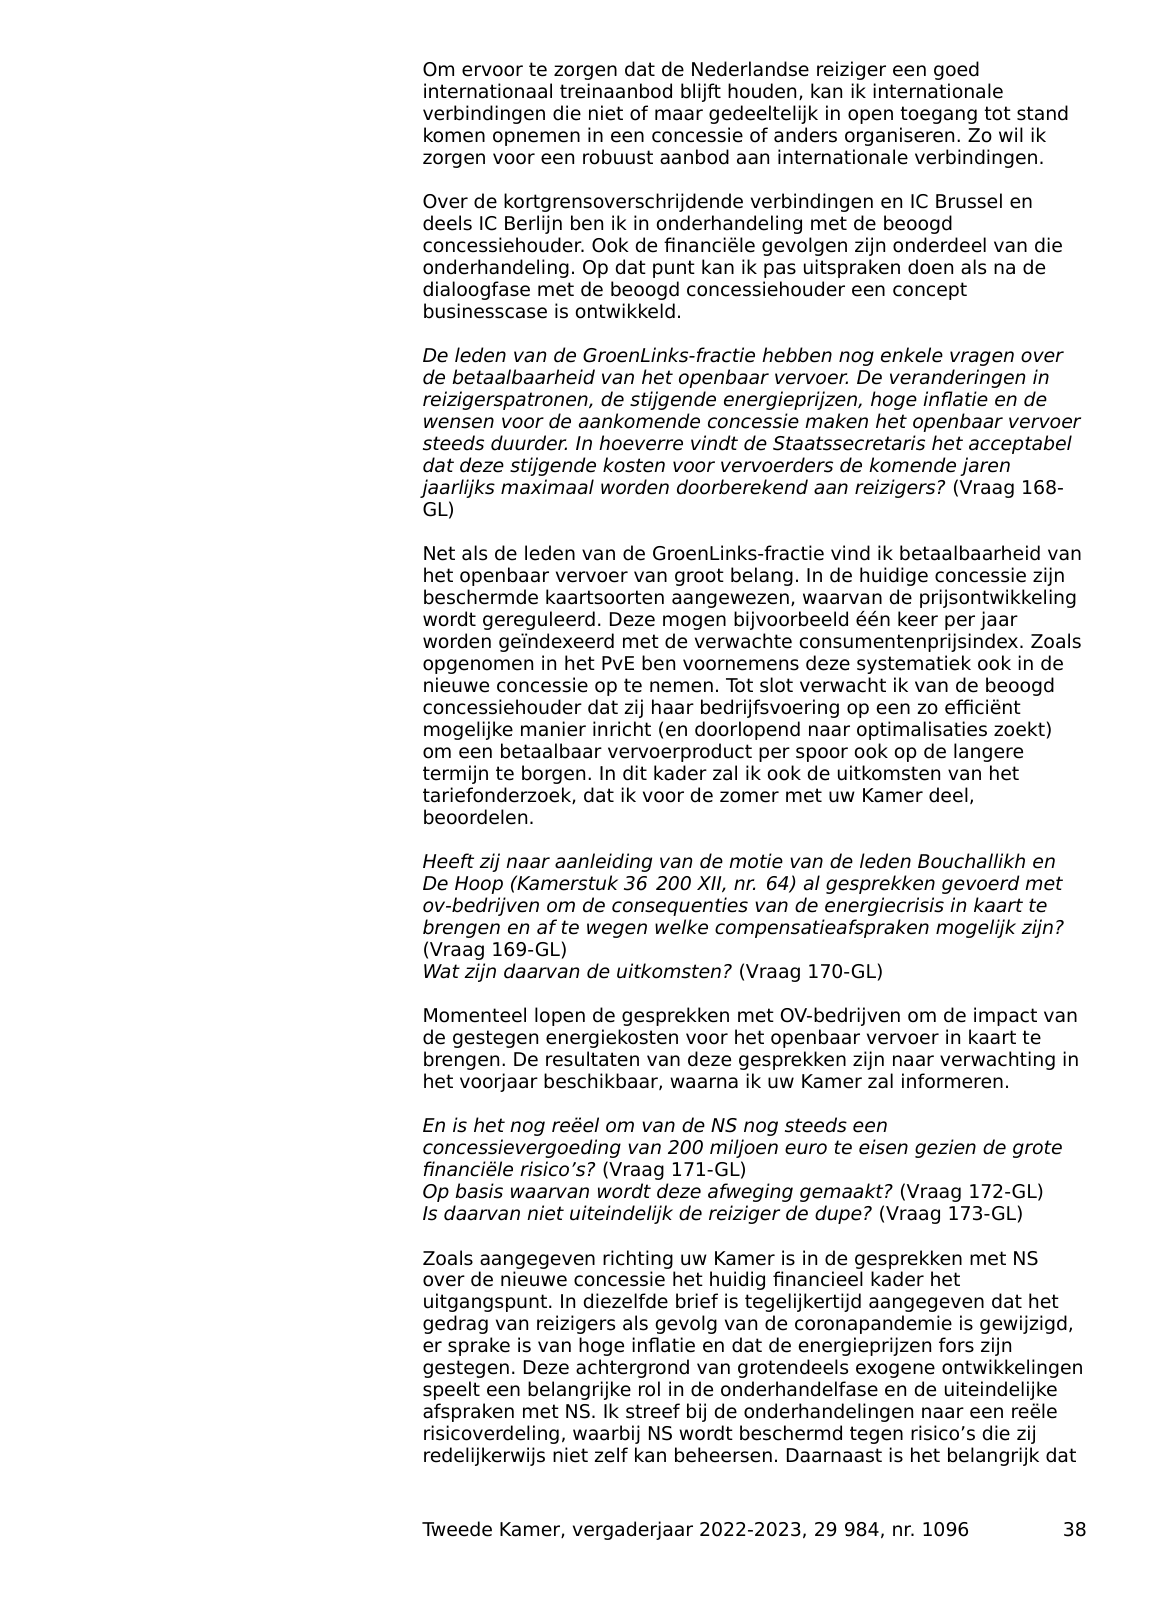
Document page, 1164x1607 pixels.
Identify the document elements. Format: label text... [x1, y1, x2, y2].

text Net als de leden van de GroenLinks-fractie vind ik betaalbaarheid van het openbaar vervoer van groot belang. In de huidige concessie zijn beschermde kaartsoorten aangewezen, waarvan de prijsontwikkeling wordt gereguleerd. Deze mogen bijvoorbeeld één keer per jaar worden geïndexeerd met de verwachte consumentenprijsindex. Zoals opgenomen in het PvE ben voornemens deze systematiek ook in de nieuwe concessie op te nemen. Tot slot verwacht ik van de beoogd concessiehouder dat zij haar bedrijfsvoering op een zo efficiënt mogelijke manier inricht (en doorlopend naar optimalisaties zoekt) om een betaalbaar vervoerproduct per spoor ook op de langere termijn te borgen. In dit kader zal ik ook de uitkomsten van het tariefonderzoek, dat ik voor de zomer met uw Kamer deel, beoordelen. [422, 543, 1087, 829]
text Om ervoor te zorgen dat de Nederlandse reiziger een goed internationaal treinaanbod blijft houden, kan ik internationale verbindingen die niet of maar gedeeltelijk in open toegang tot stand komen opnemen in een concessie of anders organiseren. Zo wil ik zorgen voor een robuust aanbod aan internationale verbindingen. [422, 59, 1087, 169]
text Over de kortgrensoverschrijdende verbindingen en IC Brussel en deels IC Berlijn ben ik in onderhandeling met de beoogd concessiehouder. Ook de financiële gevolgen zijn onderdeel van die onderhandeling. Op dat punt kan ik pas uitspraken doen als na de dialoogfase met de beoogd concessiehouder een concept businesscase is ontwikkeld. [422, 191, 1087, 323]
text Heeft zij naar aanleiding van de motie van de leden Bouchallikh en De Hoop (Kamerstuk 36 200 XII, nr. 64) al gesprekken gevoerd met ov-bedrijven om de consequenties van de energiecrisis in kaart te brengen en af te wegen welke compensatieafspraken mogelijk zijn? (Vraag 169-GL) [422, 851, 1087, 961]
text Zoals aangegeven richting uw Kamer is in de gesprekken met NS over de nieuwe concessie het huidig financieel kader het uitgangspunt. In diezelfde brief is tegelijkertijd aangegeven dat het gedrag van reizigers als gevolg van de coronapandemie is gewijzigd, er sprake is van hoge inflatie en dat de energieprijzen fors zijn gestegen. Deze achtergrond van grotendeels exogene ontwikkelingen speelt een belangrijke rol in de onderhandelfase en de uiteindelijke afspraken met NS. Ik streef bij de onderhandelingen naar een reële risicoverdeling, waarbij NS wordt beschermd tegen risico’s die zij redelijkerwijs niet zelf kan beheersen. Daarnaast is het belangrijk dat [422, 1247, 1087, 1467]
text Is daarvan niet uiteindelijk de reiziger de dupe? (Vraag 173-GL) [422, 1203, 1087, 1225]
text Wat zijn daarvan de uitkomsten? (Vraag 170-GL) [422, 961, 1087, 983]
text De leden van de GroenLinks-fractie hebben nog enkele vragen over de betaalbaarheid van het openbaar vervoer. De veranderingen in reizigerspatronen, de stijgende energieprijzen, hoge inflatie en de wensen voor de aankomende concessie maken het openbaar vervoer steeds duurder. In hoeverre vindt de Staatssecretaris het acceptabel dat deze stijgende kosten voor vervoerders de komende jaren jaarlijks maximaal worden doorberekend aan reizigers? (Vraag 168-GL) [422, 345, 1087, 521]
text Momenteel lopen de gesprekken met OV-bedrijven om de impact van de gestegen energiekosten voor het openbaar vervoer in kaart te brengen. De resultaten van deze gesprekken zijn naar verwachting in het voorjaar beschikbaar, waarna ik uw Kamer zal informeren. [422, 1005, 1087, 1093]
text Op basis waarvan wordt deze afweging gemaakt? (Vraag 172-GL) [422, 1181, 1087, 1203]
text En is het nog reëel om van de NS nog steeds een concessievergoeding van 200 miljoen euro te eisen gezien de grote financiële risico’s? (Vraag 171-GL) [422, 1115, 1087, 1181]
